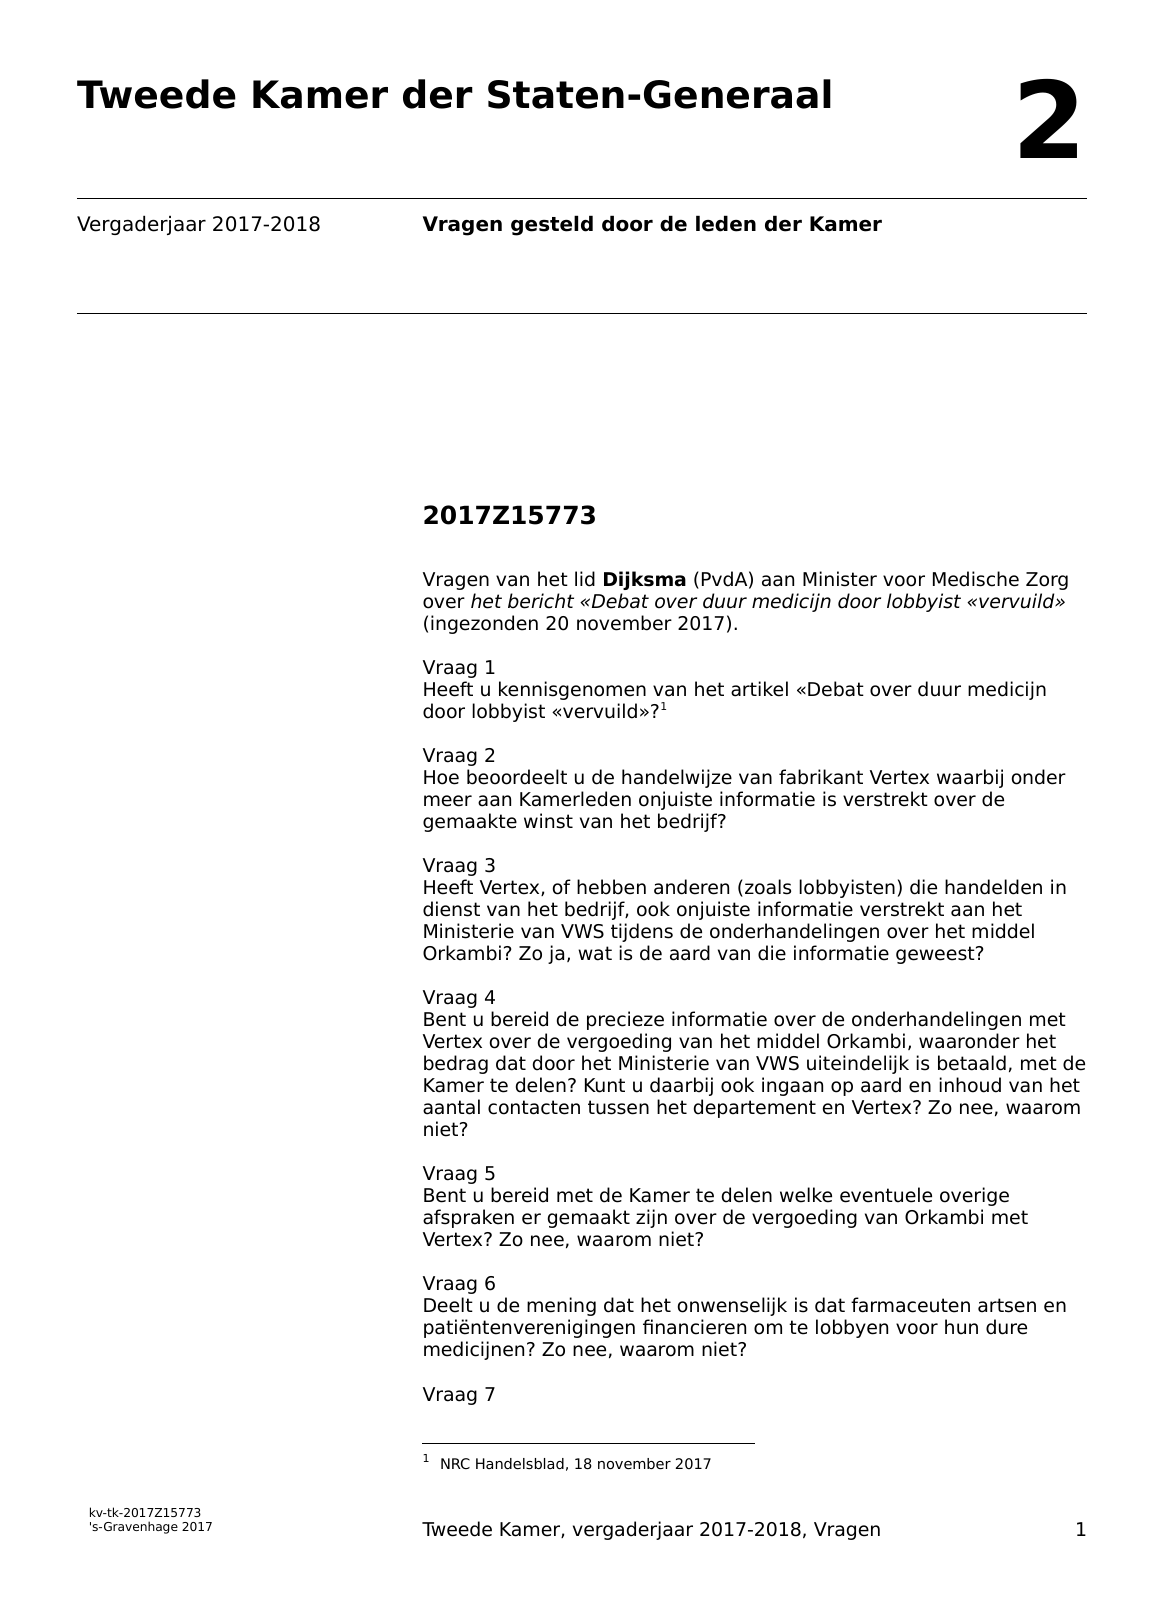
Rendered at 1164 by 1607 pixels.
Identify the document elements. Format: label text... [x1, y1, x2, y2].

text Vraag 6 [422, 1273, 1087, 1295]
table_cell Vergaderjaar 2017-2018 [77, 199, 422, 313]
text Vraag 2 [422, 745, 1087, 767]
text Heeft u kennisgenomen van het artikel «Debat over duur medicijn door lobbyist «vervuild»? [422, 679, 1087, 723]
text Vraag 1 [422, 657, 1087, 679]
text Vraag 4 [422, 987, 1087, 1009]
text kv-tk-2017Z15773 [88, 1506, 323, 1520]
text Hoe beoordeelt u de handelwijze van fabrikant Vertex waarbij onder meer aan Kamerleden onjuiste informatie is verstrekt over de gemaakte winst van het bedrijf? [422, 767, 1087, 833]
table_header 2 [886, 59, 1087, 198]
text Bent u bereid met de Kamer te delen welke eventuele overige afspraken er gemaakt zijn over de vergoeding van Orkambi met Vertex? Zo nee, waarom niet? [422, 1185, 1087, 1251]
text NRC Handelsblad, 18 november 2017 [422, 1452, 1087, 1474]
text Deelt u de mening dat het onwenselijk is dat farmaceuten artsen en patiëntenverenigingen financieren om te lobbyen voor hun dure medicijnen? Zo nee, waarom niet? [422, 1295, 1087, 1361]
table_header Tweede Kamer der Staten-Generaal [77, 59, 886, 198]
text 's-Gravenhage 2017 [88, 1520, 323, 1534]
text Bent u bereid de precieze informatie over de onderhandelingen met Vertex over de vergoeding van het middel Orkambi, waaronder het bedrag dat door het Ministerie van VWS uiteindelijk is betaald, met de Kamer te delen? Kunt u daarbij ook ingaan op aard en inhoud van het aantal contacten tussen het departement en Vertex? Zo nee, waarom niet? [422, 1009, 1087, 1141]
text Vraag 5 [422, 1163, 1087, 1185]
text Vraag 3 [422, 855, 1087, 877]
text Vraag 7 [422, 1383, 1087, 1405]
text Heeft Vertex, of hebben anderen (zoals lobbyisten) die handelden in dienst van het bedrijf, ook onjuiste informatie verstrekt aan het Ministerie van VWS tijdens de onderhandelingen over het middel Orkambi? Zo ja, wat is de aard van die informatie geweest? [422, 877, 1087, 965]
table_cell Vragen gesteld door de leden der Kamer [422, 199, 1087, 313]
text Vragen van het lid Dijksma (PvdA) aan Minister voor Medische Zorg over het bericht «Debat over duur medicijn door lobbyist «vervuild» (ingezonden 20 november 2017). [422, 569, 1087, 635]
text 2017Z15773 [422, 501, 1087, 531]
